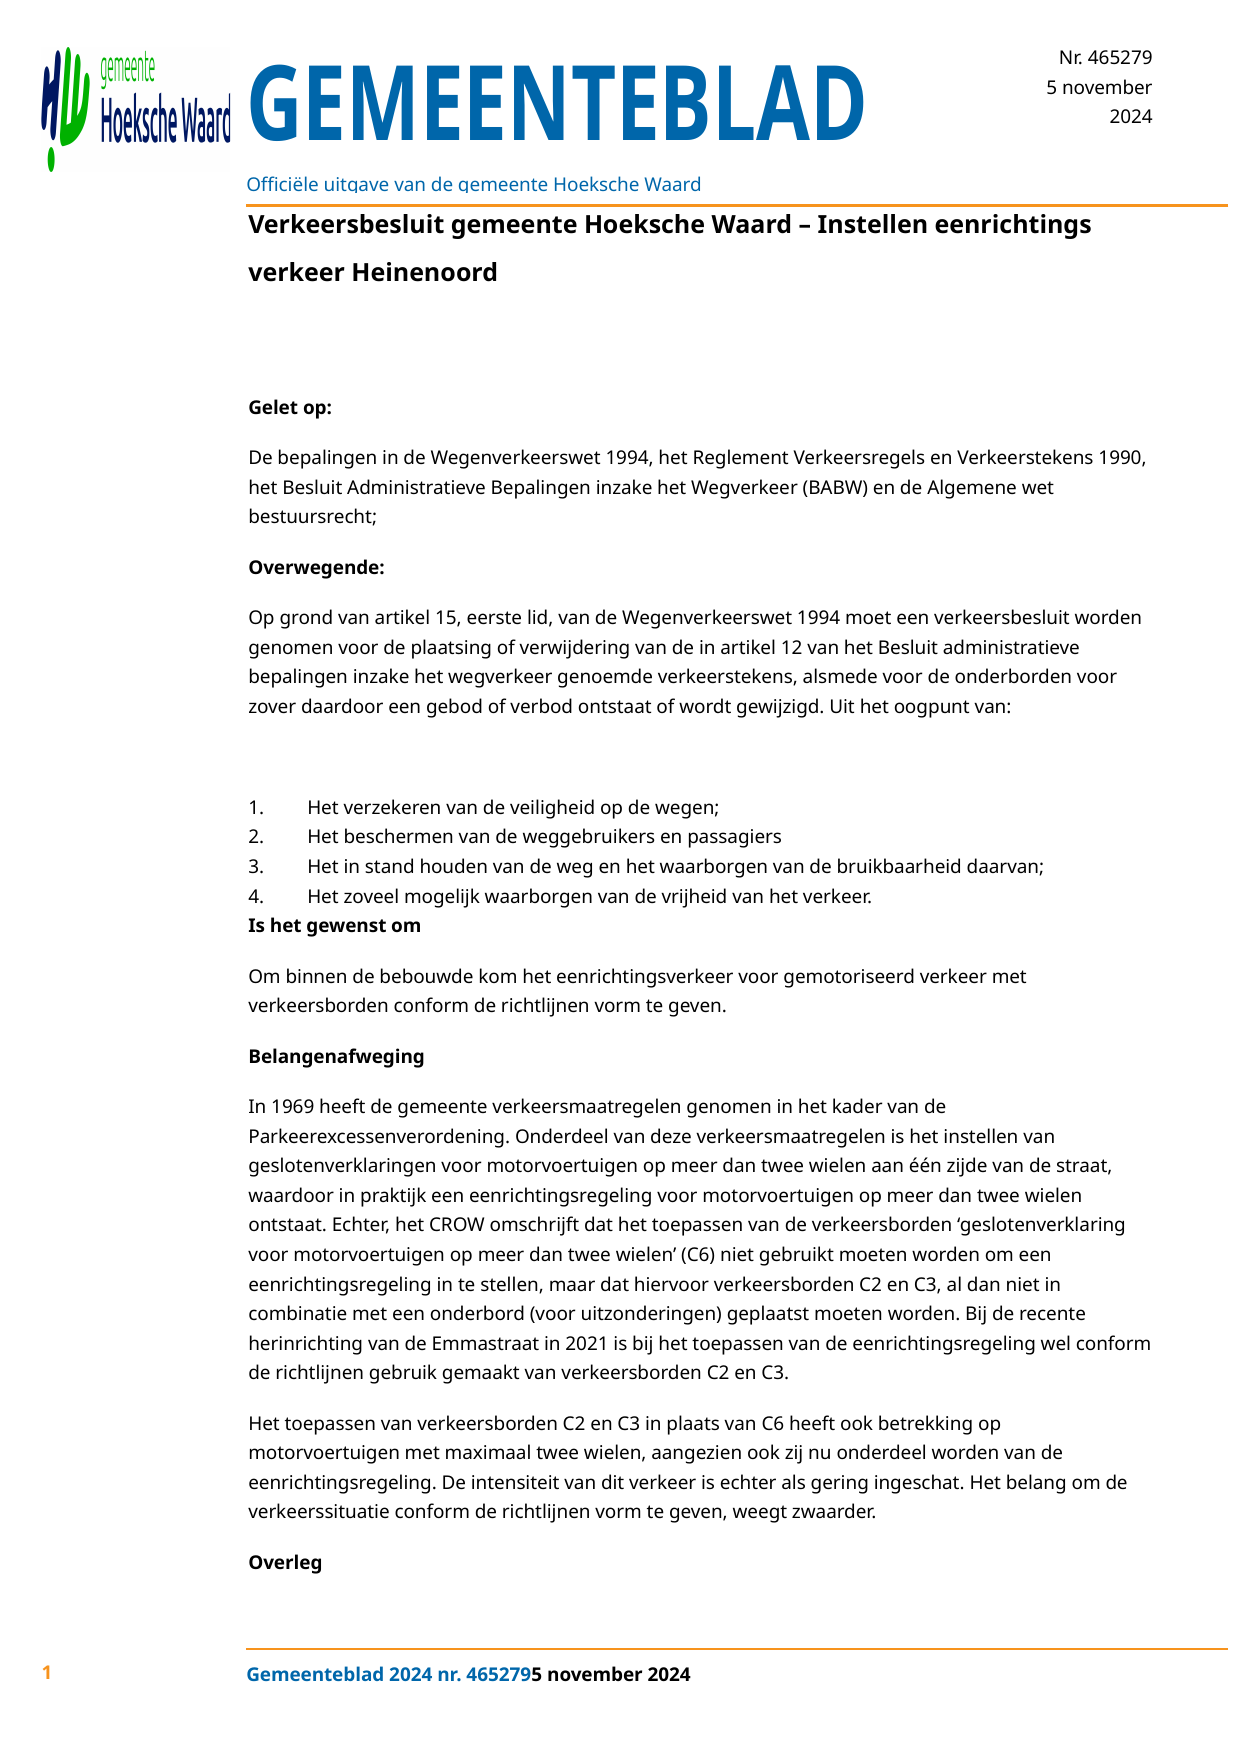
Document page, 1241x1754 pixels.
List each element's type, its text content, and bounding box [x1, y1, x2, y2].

text Is het gewenst om [248, 912, 1152, 938]
list Het beschermen van de weggebruikers en passagiers [248, 824, 1152, 849]
text Het toepassen van verkeersborden C2 en C3 in plaats van C6 heeft ook betrekking op motorvoertuigen met maximaal twee wielen, aangezien ook zij nu onderdeel worden van de eenrichtingsregeling. De intensiteit van dit verkeer is echter als gering ingeschat. Het belang om de verkeerssituatie conform de richtlijnen vorm te geven, weegt zwaarder. [248, 1410, 1152, 1524]
text Verkeersbesluit gemeente Hoeksche Waard – Instellen eenrichtings verkeer Heinenoord [248, 207, 1152, 288]
list Het zoveel mogelijk waarborgen van de vrijheid van het verkeer. [248, 883, 1152, 908]
text De bepalingen in de Wegenverkeerswet 1994, het Reglement Verkeersregels en Verkeerstekens 1990, het Besluit Administratieve Bepalingen inzake het Wegverkeer (BABW) en de Algemene wet bestuursrecht; [248, 444, 1152, 529]
text Op grond van artikel 15, eerste lid, van de Wegenverkeerswet 1994 moet een verkeersbesluit worden genomen voor de plaatsing of verwijdering van de in artikel 12 van het Besluit administratieve bepalingen inzake het wegverkeer genoemde verkeerstekens, alsmede voor de onderborden voor zover daardoor een gebod of verbod ontstaat of wordt gewijzigd. Uit het oogpunt van: [248, 604, 1152, 719]
picture [41, 47, 231, 172]
text In 1969 heeft de gemeente verkeersmaatregelen genomen in het kader van de Parkeerexcessenverordening. Onderdeel van deze verkeersmaatregelen is het instellen van geslotenverklaringen voor motorvoertuigen op meer dan twee wielen aan één zijde van de straat, waardoor in praktijk een eenrichtingsregeling voor motorvoertuigen op meer dan twee wielen ontstaat. Echter, het CROW omschrijft dat het toepassen van de verkeersborden ‘geslotenverklaring voor motorvoertuigen op meer dan twee wielen’ (C6) niet gebruikt moeten worden om een eenrichtingsregeling in te stellen, maar dat hiervoor verkeersborden C2 en C3, al dan niet in combinatie met een onderbord (voor uitzonderingen) geplaatst moeten worden. Bij de recente herinrichting van de Emmastraat in 2021 is bij het toepassen van de eenrichtingsregeling wel conform de richtlijnen gebruik gemaakt van verkeersborden C2 en C3. [248, 1093, 1152, 1385]
list Het verzekeren van de veiligheid op de wegen; [248, 794, 1152, 820]
text Overwegende: [248, 554, 1152, 580]
text Overleg [248, 1549, 1152, 1575]
text Gelet op: [248, 394, 1152, 420]
text Belangenafweging [248, 1043, 1152, 1068]
list Het in stand houden van de weg en het waarborgen van de bruikbaarheid daarvan; [248, 853, 1152, 879]
text Om binnen de bebouwde kom het eenrichtingsverkeer voor gemotoriseerd verkeer met verkeersborden conform de richtlijnen vorm te geven. [248, 963, 1152, 1018]
